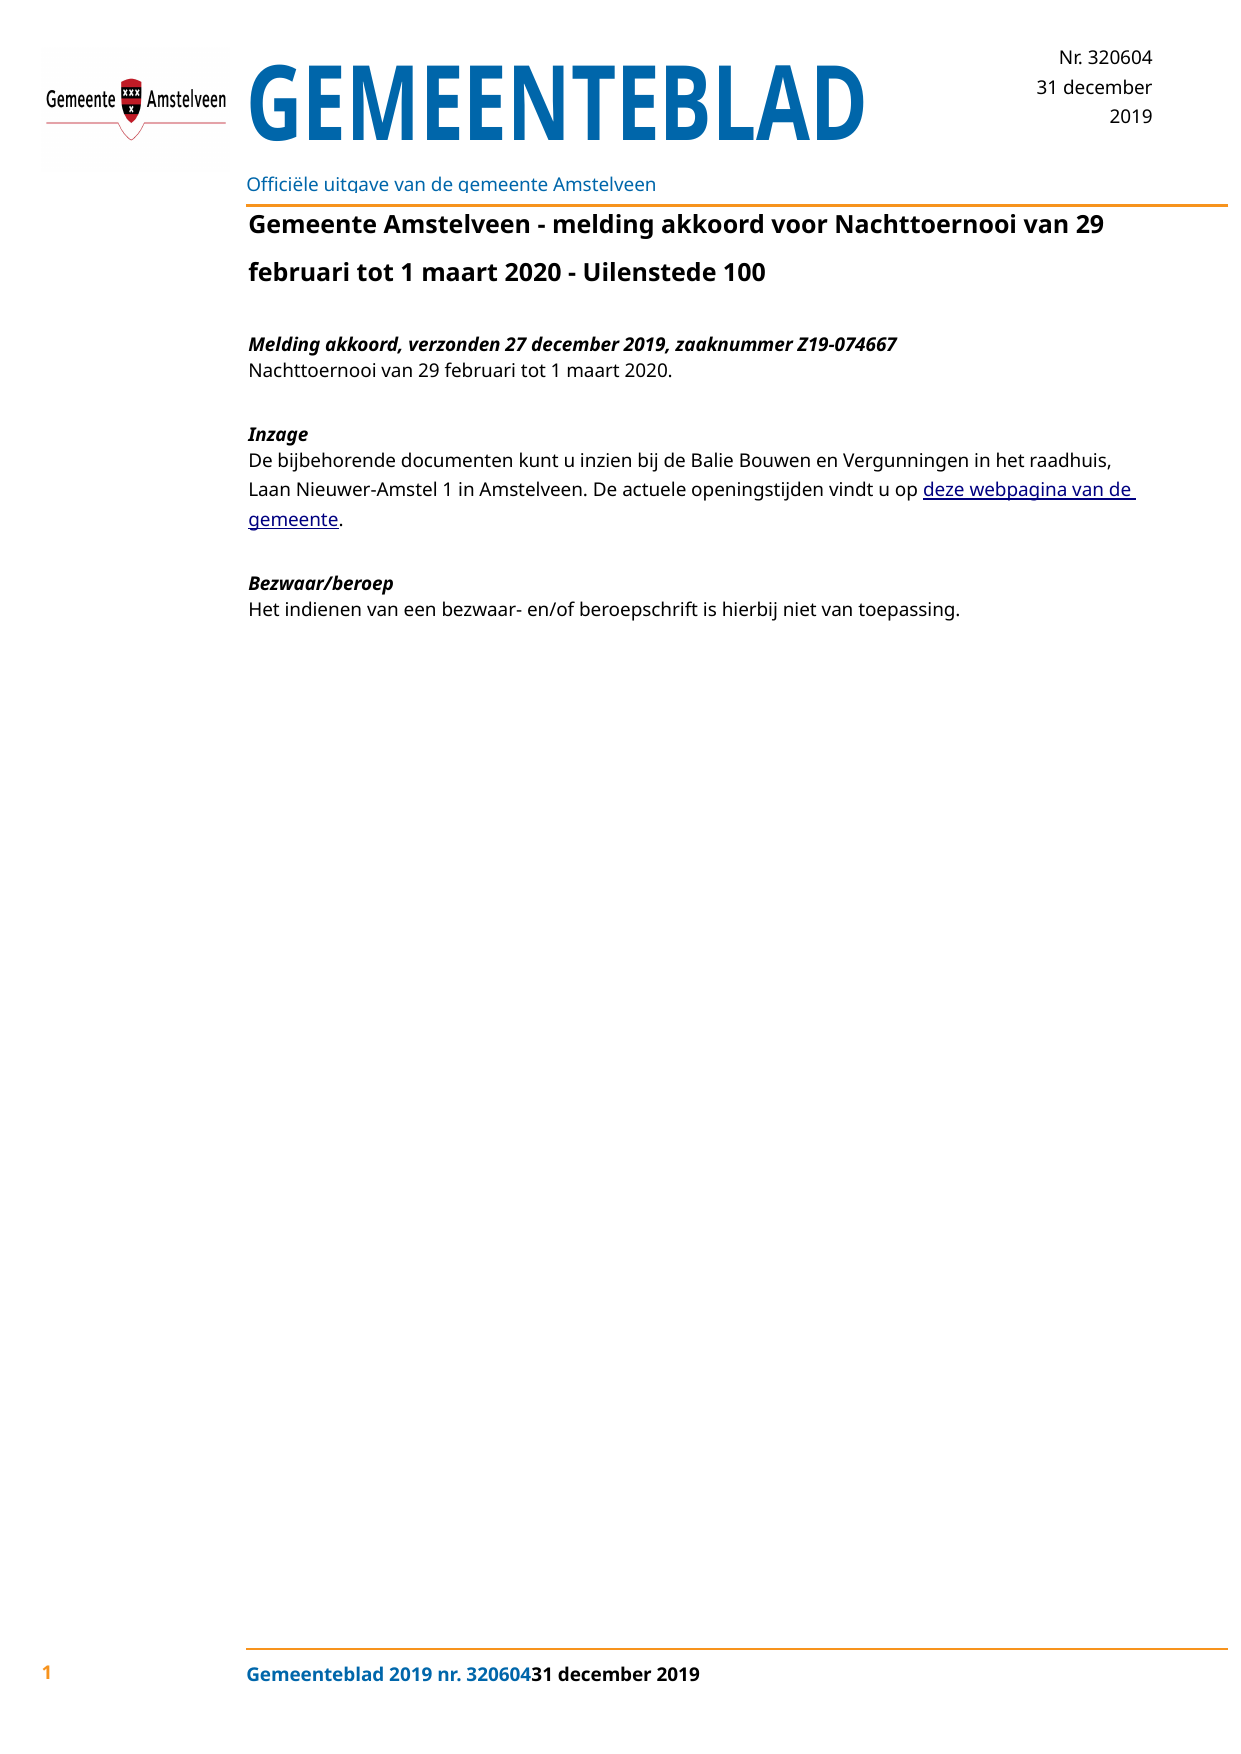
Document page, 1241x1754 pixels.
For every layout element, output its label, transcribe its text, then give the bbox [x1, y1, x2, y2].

text Het indienen van een bezwaar- en/of beroepschrift is hierbij niet van toepassing. [248, 596, 1152, 621]
text Nachttoernooi van 29 februari tot 1 maart 2020. [248, 357, 1152, 383]
text Gemeente Amstelveen - melding akkoord voor Nachttoernooi van 29 februari tot 1 maart 2020 - Uilenstede 100 [248, 207, 1152, 288]
text Melding akkoord, verzonden 27 december 2019, zaaknummer Z19-074667 [248, 331, 1152, 357]
text Bezwaar/beroep [248, 570, 1152, 596]
text Inzage [248, 421, 1152, 447]
picture [41, 47, 231, 172]
text De bijbehorende documenten kunt u inzien bij de Balie Bouwen en Vergunningen in het raadhuis, Laan Nieuwer-Amstel 1 in Amstelveen. De actuele openingstijden vindt u op deze webpagina van de gemeente. [248, 447, 1152, 532]
